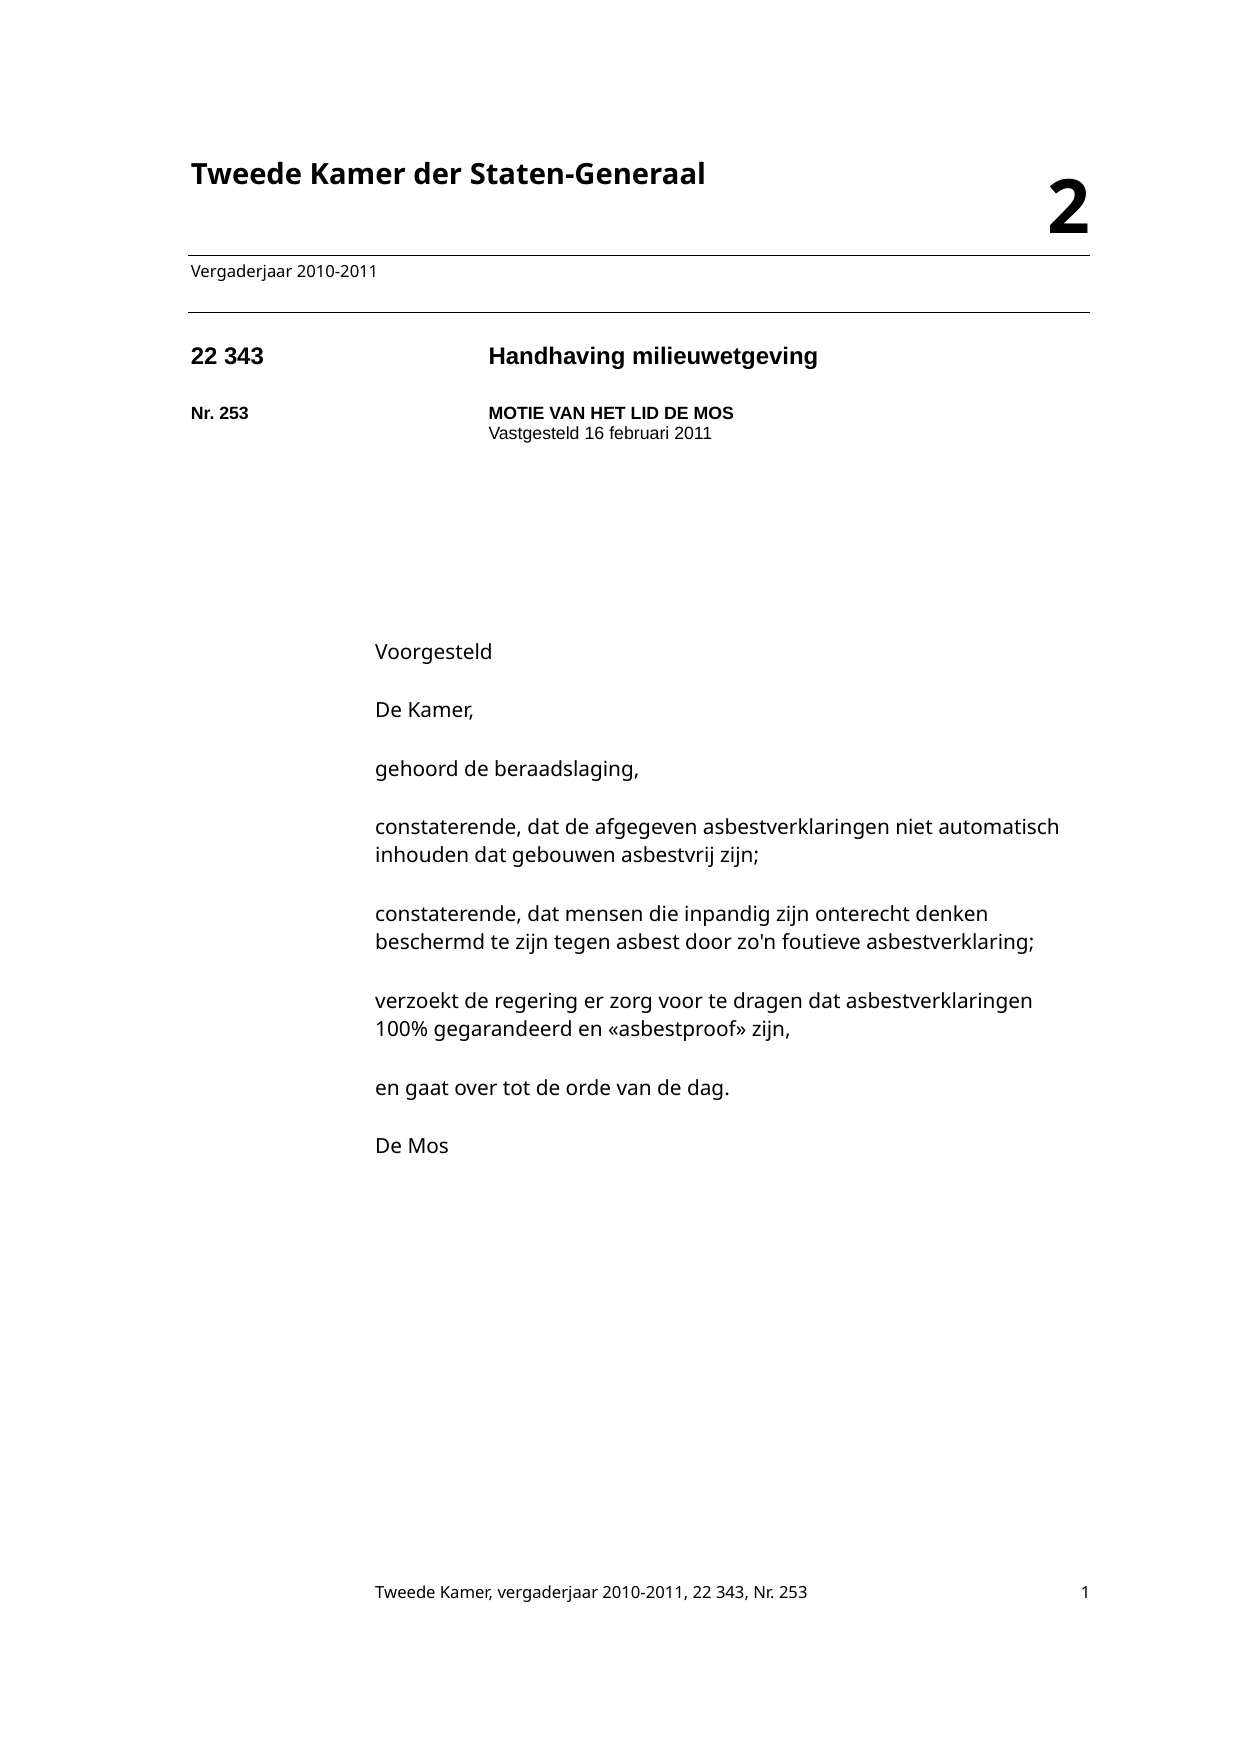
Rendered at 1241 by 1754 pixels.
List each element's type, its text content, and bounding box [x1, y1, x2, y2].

text De Mos [375, 1131, 1090, 1160]
text en gaat over tot de orde van de dag. [375, 1073, 1090, 1101]
table_cell Handhaving milieuwetgeving [485, 339, 1090, 399]
table_cell Nr. 253 [188, 399, 485, 518]
text verzoekt de regering er zorg voor te dragen dat asbestverklaringen 100% gegarandeerd en «asbestproof» zijn, [375, 986, 1090, 1043]
text Voorgesteld [375, 637, 1090, 665]
table_cell [485, 313, 1090, 339]
table_cell Vergaderjaar 2010-2011 [188, 256, 485, 312]
table_header 2 [910, 150, 1090, 255]
table_cell [485, 256, 1090, 312]
table_cell [188, 313, 485, 339]
text gehoord de beraadslaging, [375, 754, 1090, 782]
table_cell 22 343 [188, 339, 485, 399]
text constaterende, dat mensen die inpandig zijn onterecht denken beschermd te zijn tegen asbest door zo'n foutieve asbestverklaring; [375, 899, 1090, 956]
table_header Tweede Kamer der Staten-Generaal [188, 150, 909, 255]
table_cell MOTIE VAN HET LID DE MOS Vastgesteld 16 februari 2011 [485, 399, 1090, 518]
text constaterende, dat de afgegeven asbestverklaringen niet automatisch inhouden dat gebouwen asbestvrij zijn; [375, 812, 1090, 869]
text De Kamer, [375, 695, 1090, 724]
